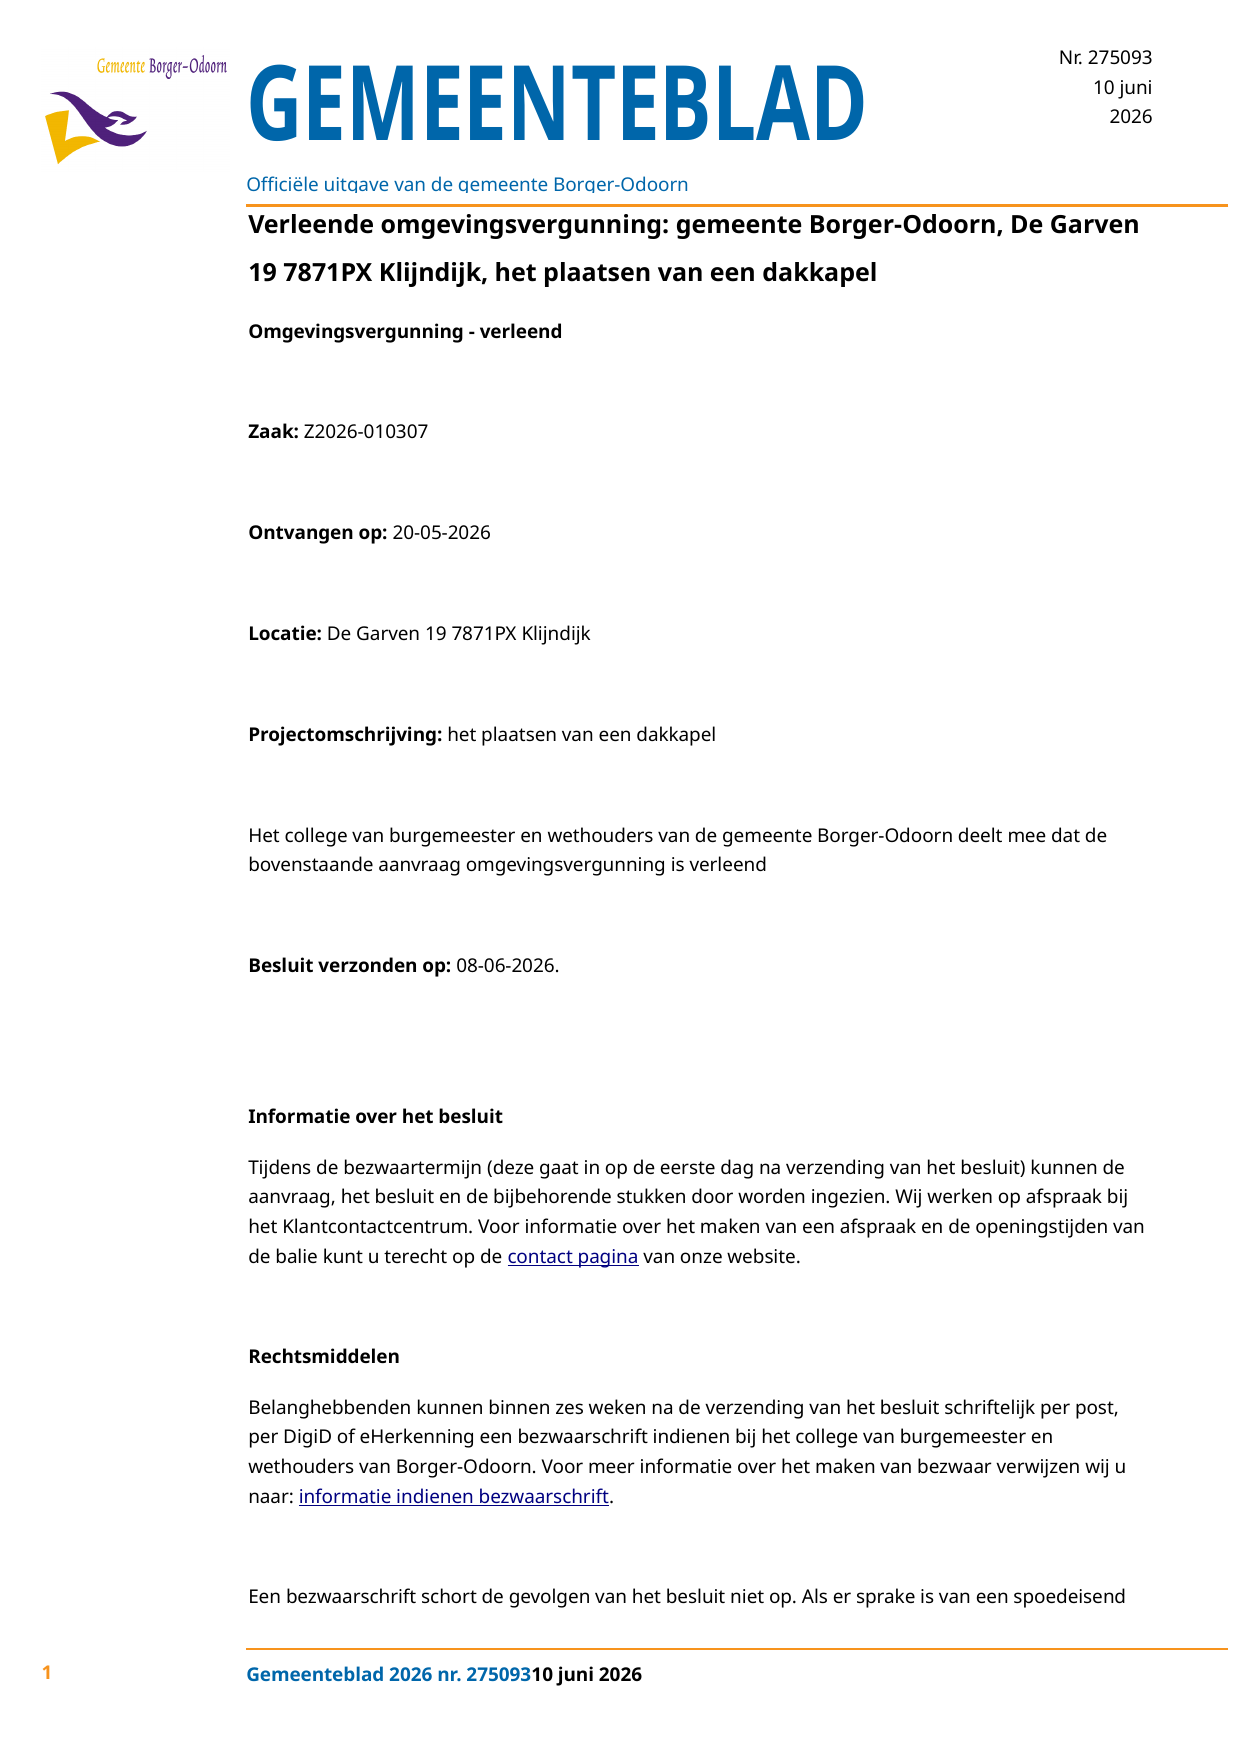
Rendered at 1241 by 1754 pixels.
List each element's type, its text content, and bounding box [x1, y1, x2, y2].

text Omgevingsvergunning - verleend [248, 318, 1152, 344]
text Zaak: Z2026-010307 [248, 419, 1152, 444]
text Locatie: De Garven 19 7871PX Klijndijk [248, 620, 1152, 646]
text Informatie over het besluit [248, 1104, 1152, 1129]
text Een bezwaarschrift schort de gevolgen van het besluit niet op. Als er sprake is van een spoedeisend [248, 1584, 1152, 1609]
text Verleende omgevingsvergunning: gemeente Borger-Odoorn, De Garven 19 7871PX Klijndijk, het plaatsen van een dakkapel [248, 207, 1152, 288]
text Rechtsmiddelen [248, 1344, 1152, 1369]
text Belanghebbenden kunnen binnen zes weken na de verzending van het besluit schriftelijk per post, per DigiD of eHerkenning een bezwaarschrift indienen bij het college van burgemeester en wethouders van Borger-Odoorn. Voor meer informatie over het maken van bezwaar verwijzen wij u naar: informatie indienen bezwaarschrift. [248, 1394, 1152, 1509]
picture [41, 47, 231, 172]
text Het college van burgemeester en wethouders van de gemeente Borger-Odoorn deelt mee dat de bovenstaande aanvraag omgevingsvergunning is verleend [248, 822, 1152, 877]
text Besluit verzonden op: 08-06-2026. [248, 952, 1152, 978]
text Ontvangen op: 20-05-2026 [248, 519, 1152, 545]
text Tijdens de bezwaartermijn (deze gaat in op de eerste dag na verzending van het besluit) kunnen de aanvraag, het besluit en de bijbehorende stukken door worden ingezien. Wij werken op afspraak bij het Klantcontactcentrum. Voor informatie over het maken van een afspraak en de openingstijden van de balie kunt u terecht op de contact pagina van onze website. [248, 1154, 1152, 1269]
text Projectomschrijving: het plaatsen van een dakkapel [248, 721, 1152, 747]
